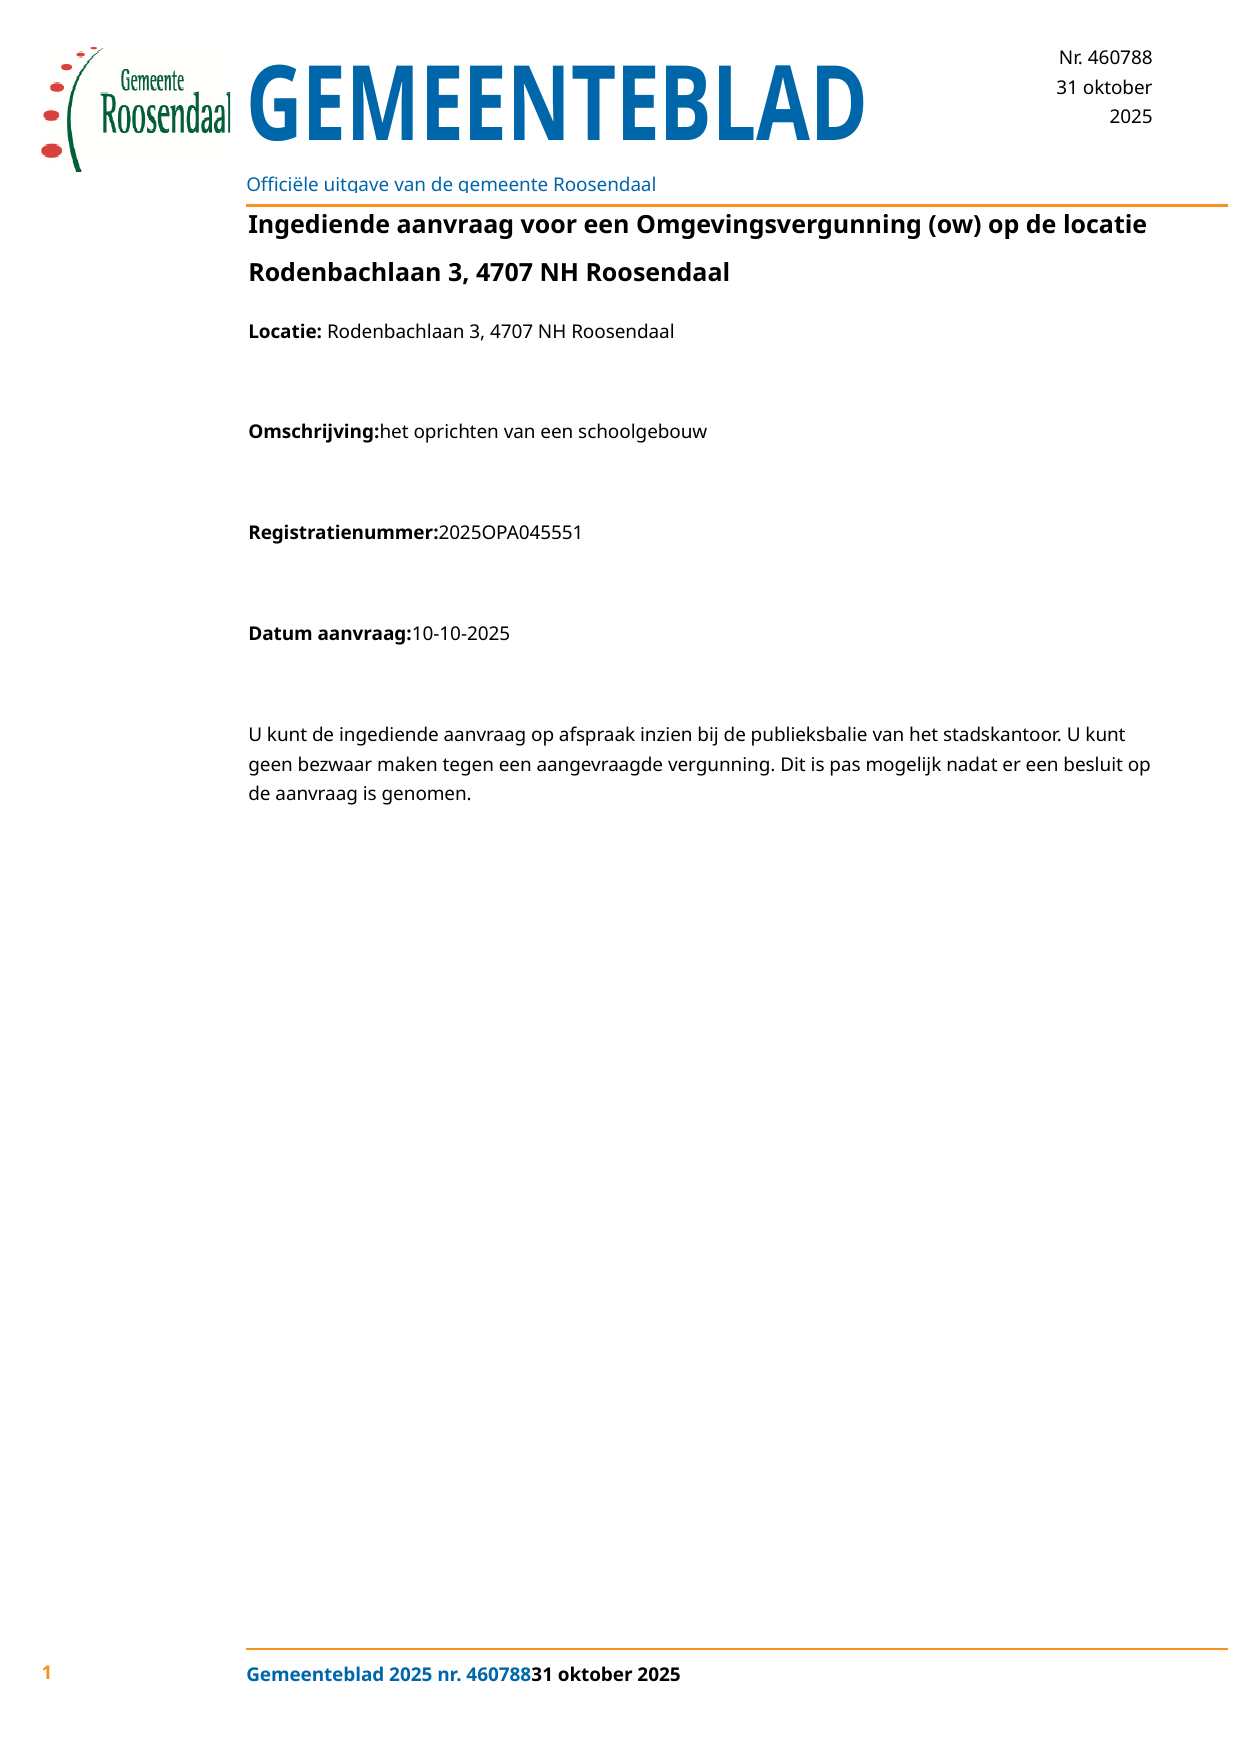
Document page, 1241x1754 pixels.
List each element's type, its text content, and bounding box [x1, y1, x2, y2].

text U kunt de ingediende aanvraag op afspraak inzien bij de publieksbalie van het stadskantoor. U kunt geen bezwaar maken tegen een aangevraagde vergunning. Dit is pas mogelijk nadat er een besluit op de aanvraag is genomen. [248, 721, 1152, 806]
text Ingediende aanvraag voor een Omgevingsvergunning (ow) op de locatie Rodenbachlaan 3, 4707 NH Roosendaal [248, 207, 1152, 288]
picture [41, 47, 231, 172]
text Locatie: Rodenbachlaan 3, 4707 NH Roosendaal [248, 318, 1152, 344]
text Datum aanvraag:10-10-2025 [248, 620, 1152, 646]
text Registratienummer:2025OPA045551 [248, 519, 1152, 545]
text Omschrijving:het oprichten van een schoolgebouw [248, 419, 1152, 444]
